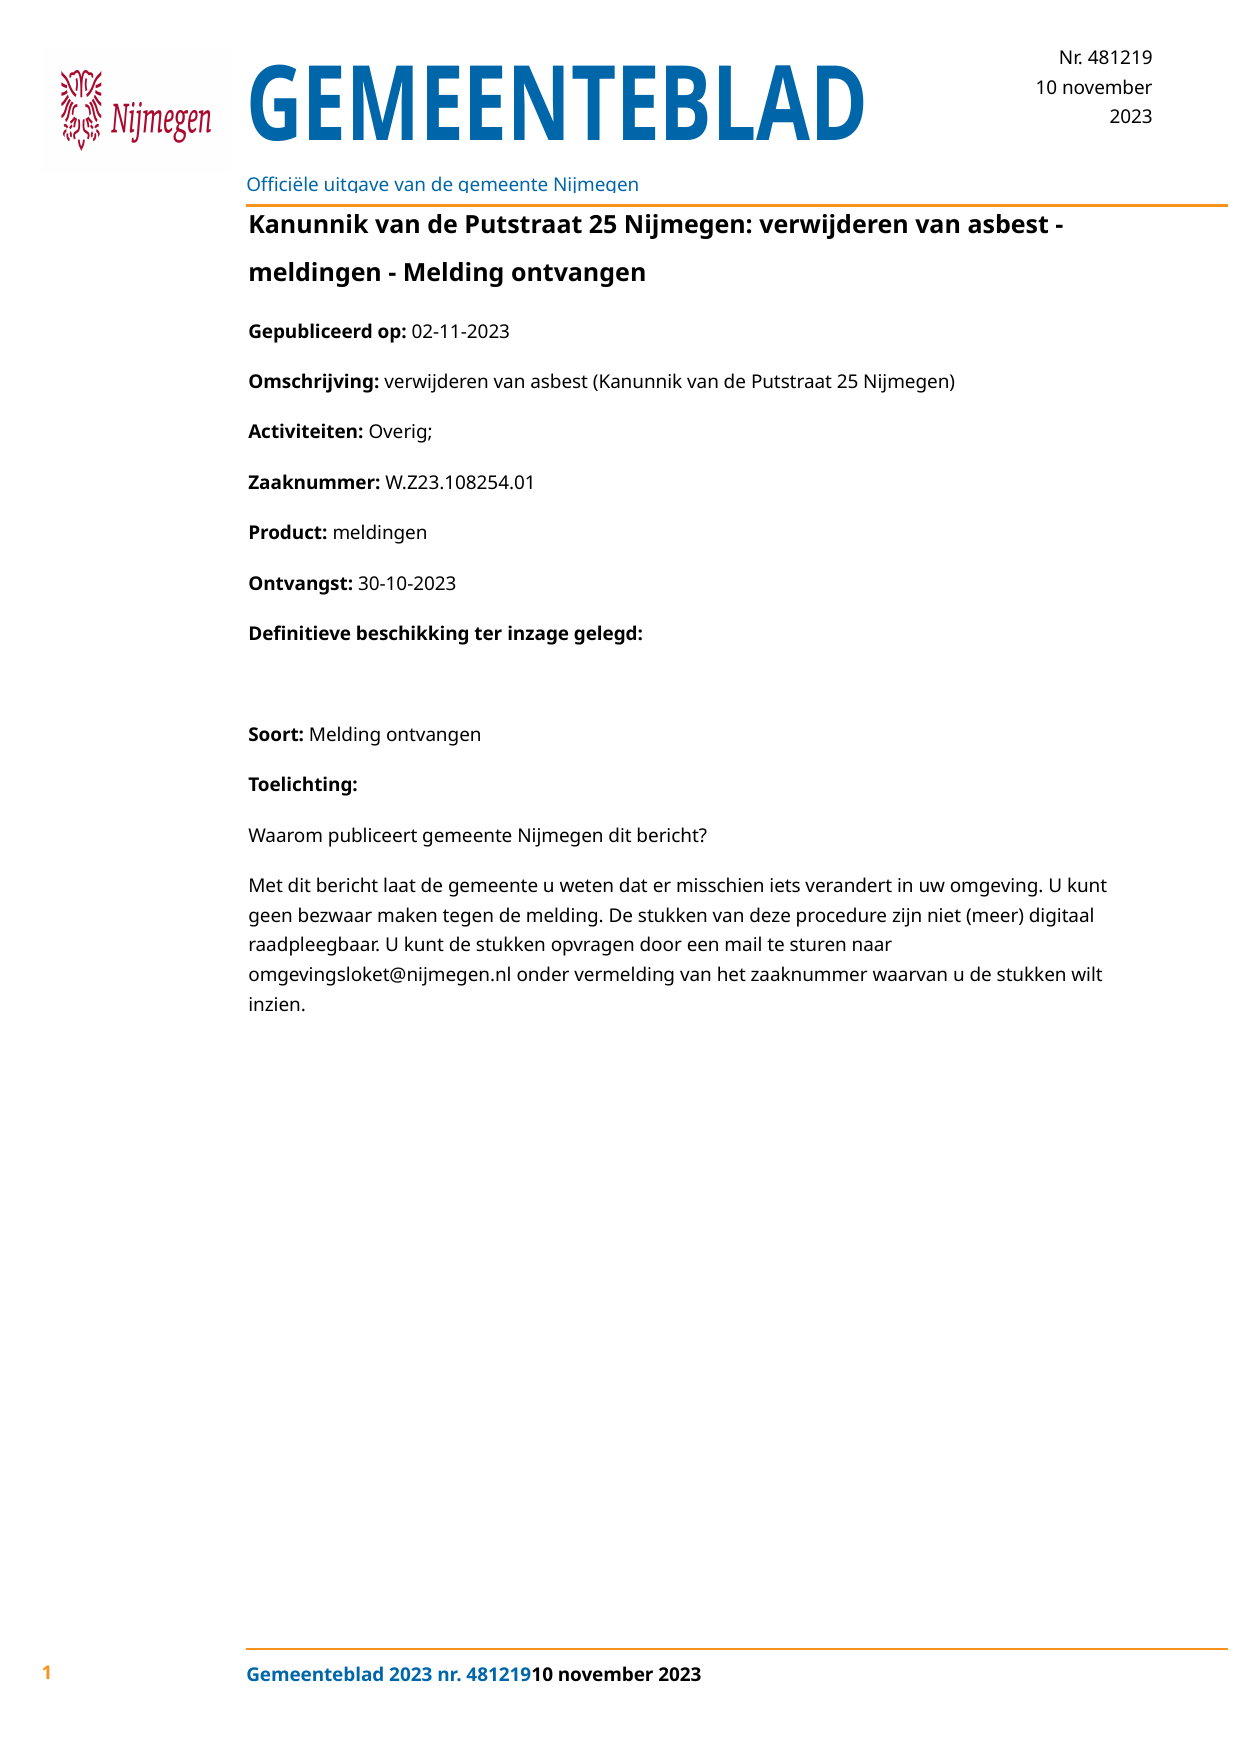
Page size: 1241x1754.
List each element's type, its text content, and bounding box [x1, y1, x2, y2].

text Zaaknummer: W.Z23.108254.01 [248, 469, 1152, 495]
text Activiteiten: Overig; [248, 419, 1152, 444]
text Product: meldingen [248, 519, 1152, 545]
text Toelichting: [248, 772, 1152, 797]
picture [41, 47, 231, 172]
text Kanunnik van de Putstraat 25 Nijmegen: verwijderen van asbest - meldingen - Melding ontvangen [248, 207, 1152, 288]
text Gepubliceerd op: 02-11-2023 [248, 318, 1152, 344]
text Waarom publiceert gemeente Nijmegen dit bericht? [248, 822, 1152, 848]
text Met dit bericht laat de gemeente u weten dat er misschien iets verandert in uw omgeving. U kunt geen bezwaar maken tegen de melding. De stukken van deze procedure zijn niet (meer) digitaal raadpleegbaar. U kunt de stukken opvragen door een mail te sturen naar omgevingsloket@nijmegen.nl onder vermelding van het zaaknummer waarvan u de stukken wilt inzien. [248, 872, 1152, 1017]
text Omschrijving: verwijderen van asbest (Kanunnik van de Putstraat 25 Nijmegen) [248, 368, 1152, 394]
text Soort: Melding ontvangen [248, 721, 1152, 747]
text Ontvangst: 30-10-2023 [248, 570, 1152, 596]
text Definitieve beschikking ter inzage gelegd: [248, 620, 1152, 646]
